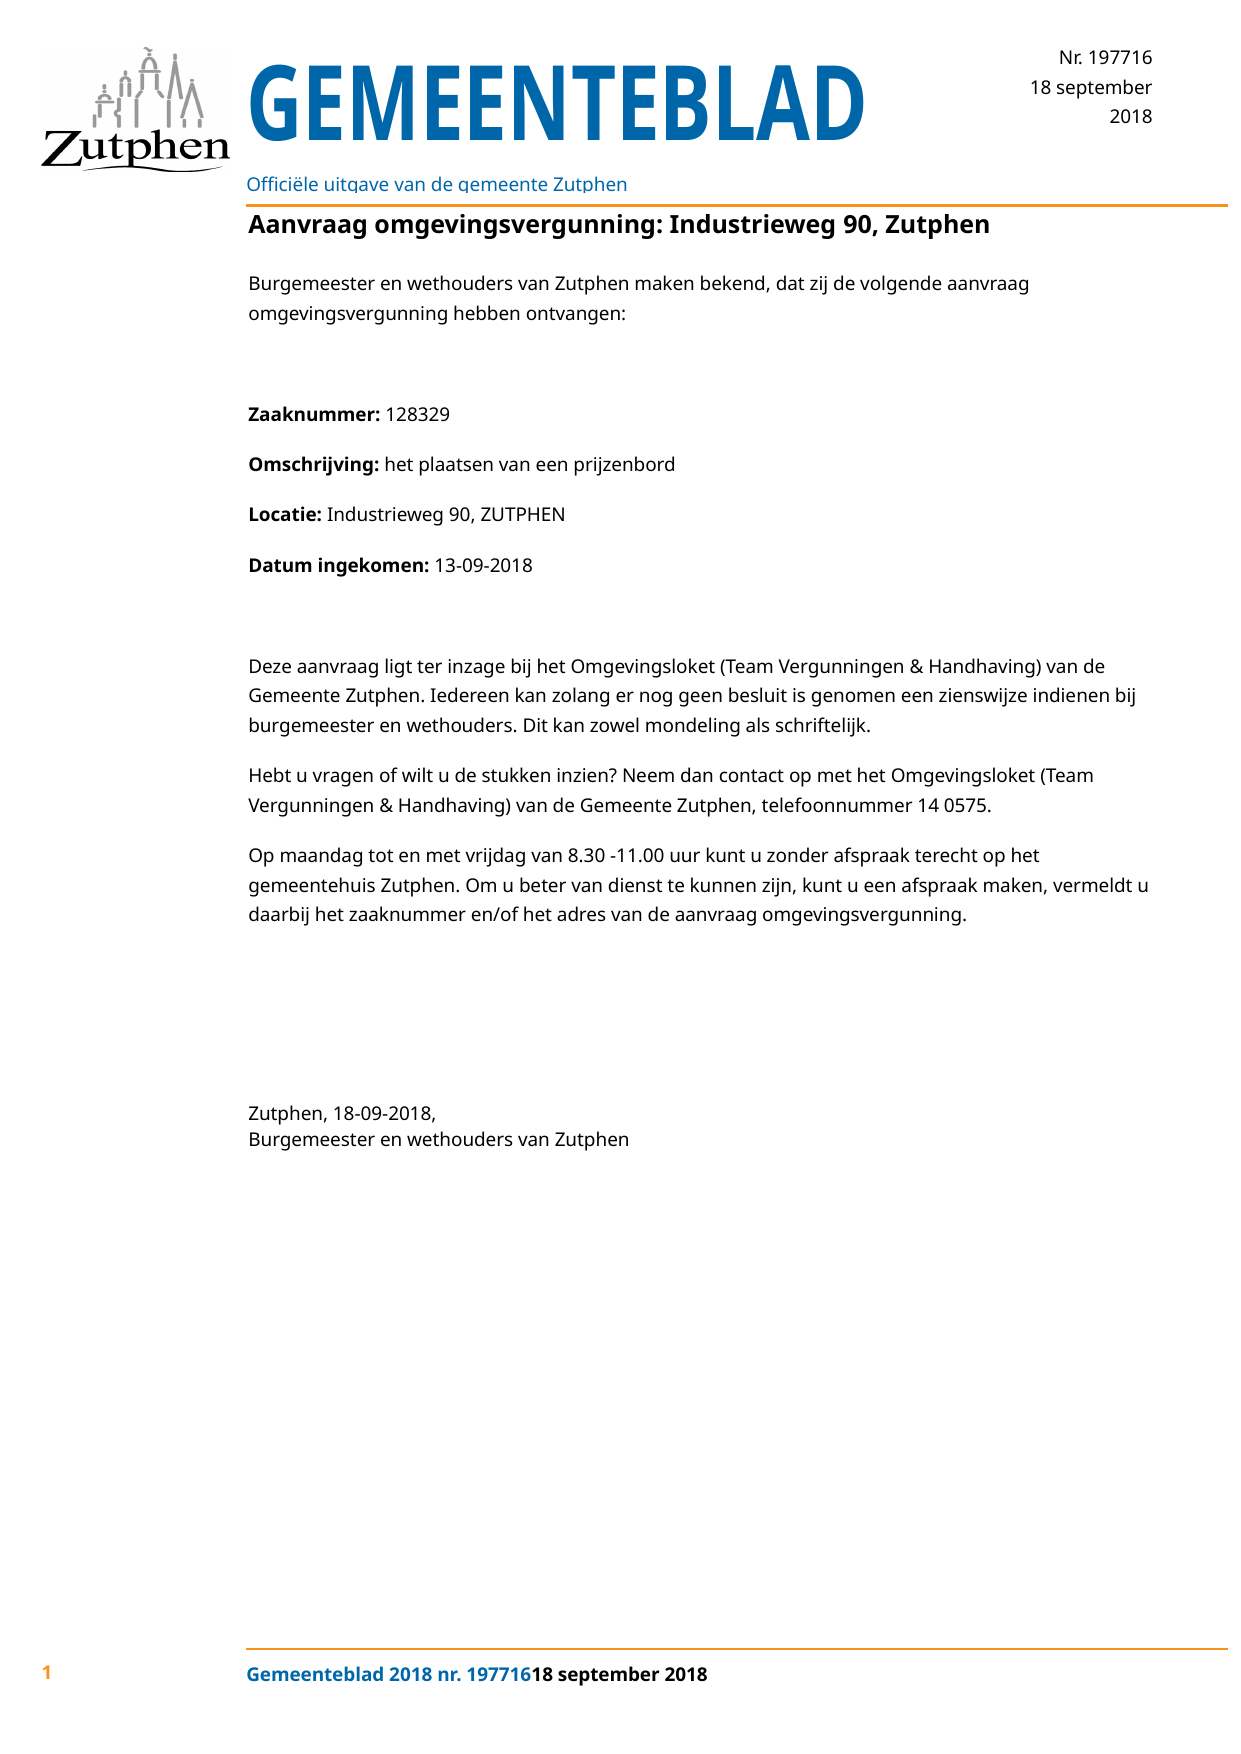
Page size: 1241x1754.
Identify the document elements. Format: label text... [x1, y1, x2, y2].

text Deze aanvraag ligt ter inzage bij het Omgevingsloket (Team Vergunningen & Handhaving) van de Gemeente Zutphen. Iedereen kan zolang er nog geen besluit is genomen een zienswijze indienen bij burgemeester en wethouders. Dit kan zowel mondeling als schriftelijk. [248, 653, 1152, 738]
text Zutphen, 18-09-2018, [248, 1101, 1152, 1126]
picture [41, 47, 231, 172]
text Locatie: Industrieweg 90, ZUTPHEN [248, 502, 1152, 527]
text Op maandag tot en met vrijdag van 8.30 -11.00 uur kunt u zonder afspraak terecht op het gemeentehuis Zutphen. Om u beter van dienst te kunnen zijn, kunt u een afspraak maken, vermeldt u daarbij het zaaknummer en/of het adres van de aanvraag omgevingsvergunning. [248, 842, 1152, 927]
text Burgemeester en wethouders van Zutphen [248, 1126, 1152, 1152]
text Hebt u vragen of wilt u de stukken inzien? Neem dan contact op met het Omgevingsloket (Team Vergunningen & Handhaving) van de Gemeente Zutphen, telefoonnummer 14 0575. [248, 762, 1152, 818]
text Burgemeester en wethouders van Zutphen maken bekend, dat zij de volgende aanvraag omgevingsvergunning hebben ontvangen: [248, 270, 1152, 326]
text Zaaknummer: 128329 [248, 401, 1152, 426]
text Omschrijving: het plaatsen van een prijzenbord [248, 451, 1152, 477]
text Datum ingekomen: 13-09-2018 [248, 552, 1152, 578]
text Aanvraag omgevingsvergunning: Industrieweg 90, Zutphen [248, 207, 1152, 241]
